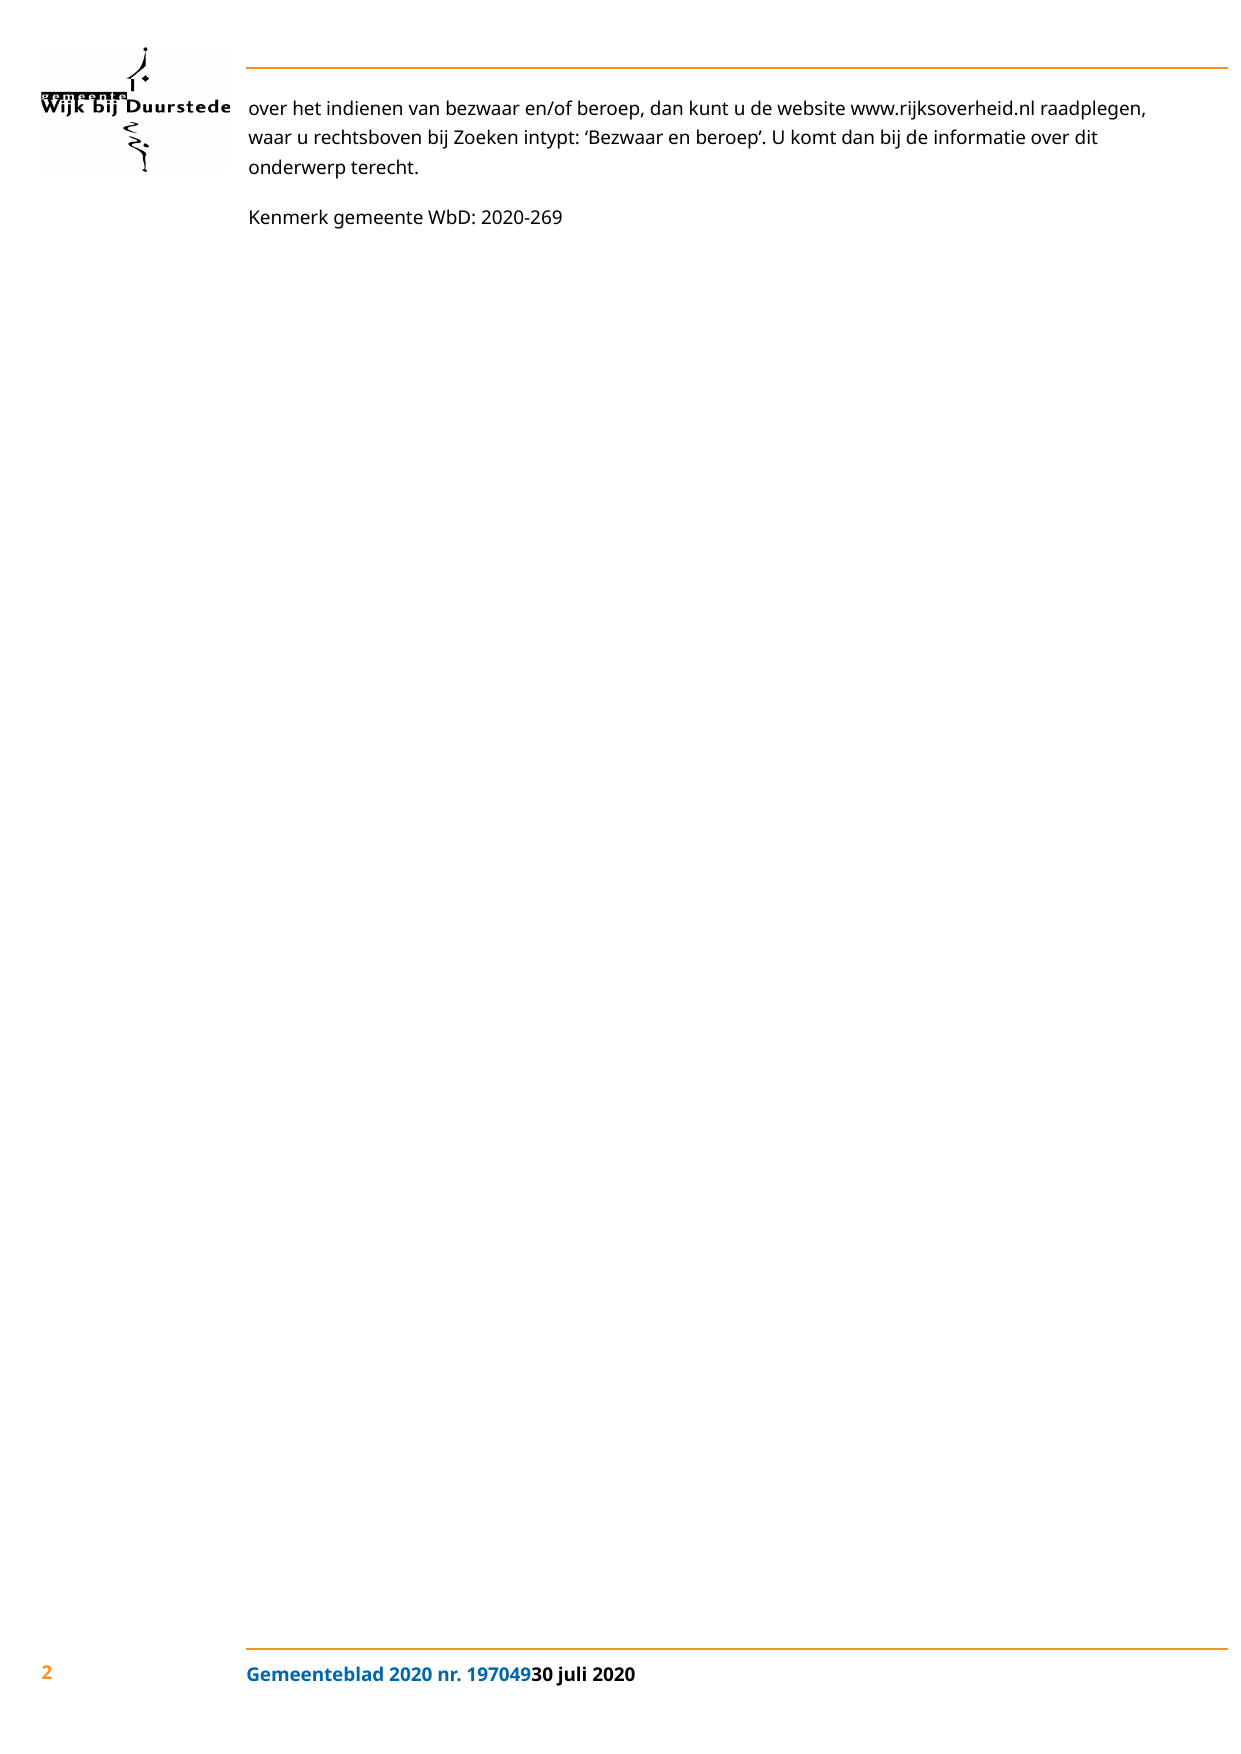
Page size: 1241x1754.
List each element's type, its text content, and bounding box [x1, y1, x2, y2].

text Kenmerk gemeente WbD: 2020-269 [248, 204, 1152, 230]
text over het indienen van bezwaar en/of beroep, dan kunt u de website www.rijksoverheid.nl raadplegen, waar u rechtsboven bij Zoeken intypt: ‘Bezwaar en beroep’. U komt dan bij de informatie over dit onderwerp terecht. [248, 95, 1152, 180]
picture [41, 47, 231, 172]
